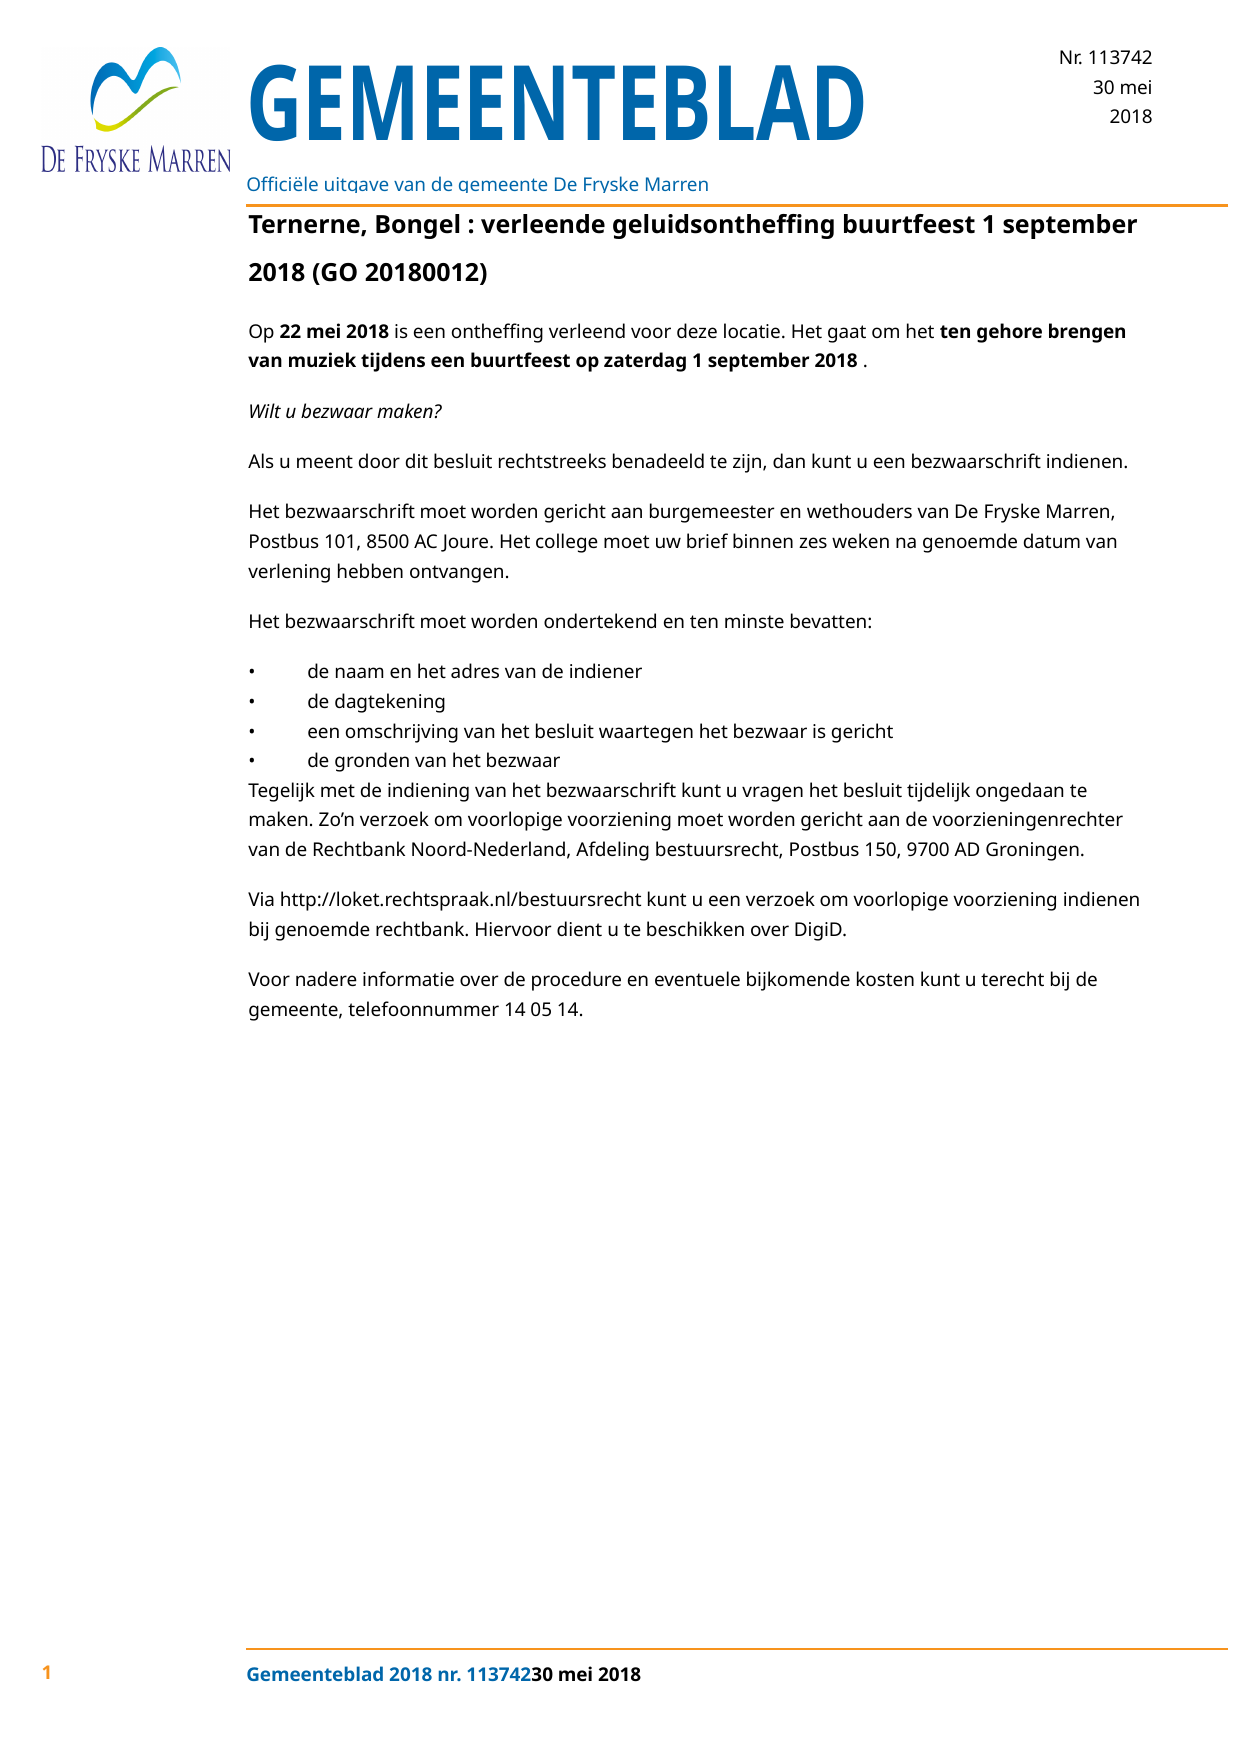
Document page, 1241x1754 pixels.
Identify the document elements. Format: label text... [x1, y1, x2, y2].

list de dagtekening [248, 688, 1152, 714]
text Ternerne, Bongel : verleende geluidsontheffing buurtfeest 1 september 2018 (GO 20180012) [248, 207, 1152, 288]
text Het bezwaarschrift moet worden ondertekend en ten minste bevatten: [248, 608, 1152, 634]
text Het bezwaarschrift moet worden gericht aan burgemeester en wethouders van De Fryske Marren, Postbus 101, 8500 AC Joure. Het college moet uw brief binnen zes weken na genoemde datum van verlening hebben ontvangen. [248, 499, 1152, 584]
text Tegelijk met de indiening van het bezwaarschrift kunt u vragen het besluit tijdelijk ongedaan te maken. Zo’n verzoek om voorlopige voorziening moet worden gericht aan de voorzieningenrechter van de Rechtbank Noord-Nederland, Afdeling bestuursrecht, Postbus 150, 9700 AD Groningen. [248, 777, 1152, 862]
text Op 22 mei 2018 is een ontheffing verleend voor deze locatie. Het gaat om het ten gehore brengen van muziek tijdens een buurtfeest op zaterdag 1 september 2018 . [248, 318, 1152, 373]
list de gronden van het bezwaar [248, 747, 1152, 773]
list een omschrijving van het besluit waartegen het bezwaar is gericht [248, 718, 1152, 744]
text Via http://loket.rechtspraak.nl/bestuursrecht kunt u een verzoek om voorlopige voorziening indienen bij genoemde rechtbank. Hiervoor dient u te beschikken over DigiD. [248, 887, 1152, 942]
picture [41, 47, 231, 172]
text Voor nadere informatie over de procedure en eventuele bijkomende kosten kunt u terecht bij de gemeente, telefoonnummer 14 05 14. [248, 967, 1152, 1022]
text Als u meent door dit besluit rechtstreeks benadeeld te zijn, dan kunt u een bezwaarschrift indienen. [248, 448, 1152, 474]
list de naam en het adres van de indiener [248, 659, 1152, 684]
text Wilt u bezwaar maken? [248, 398, 1152, 424]
